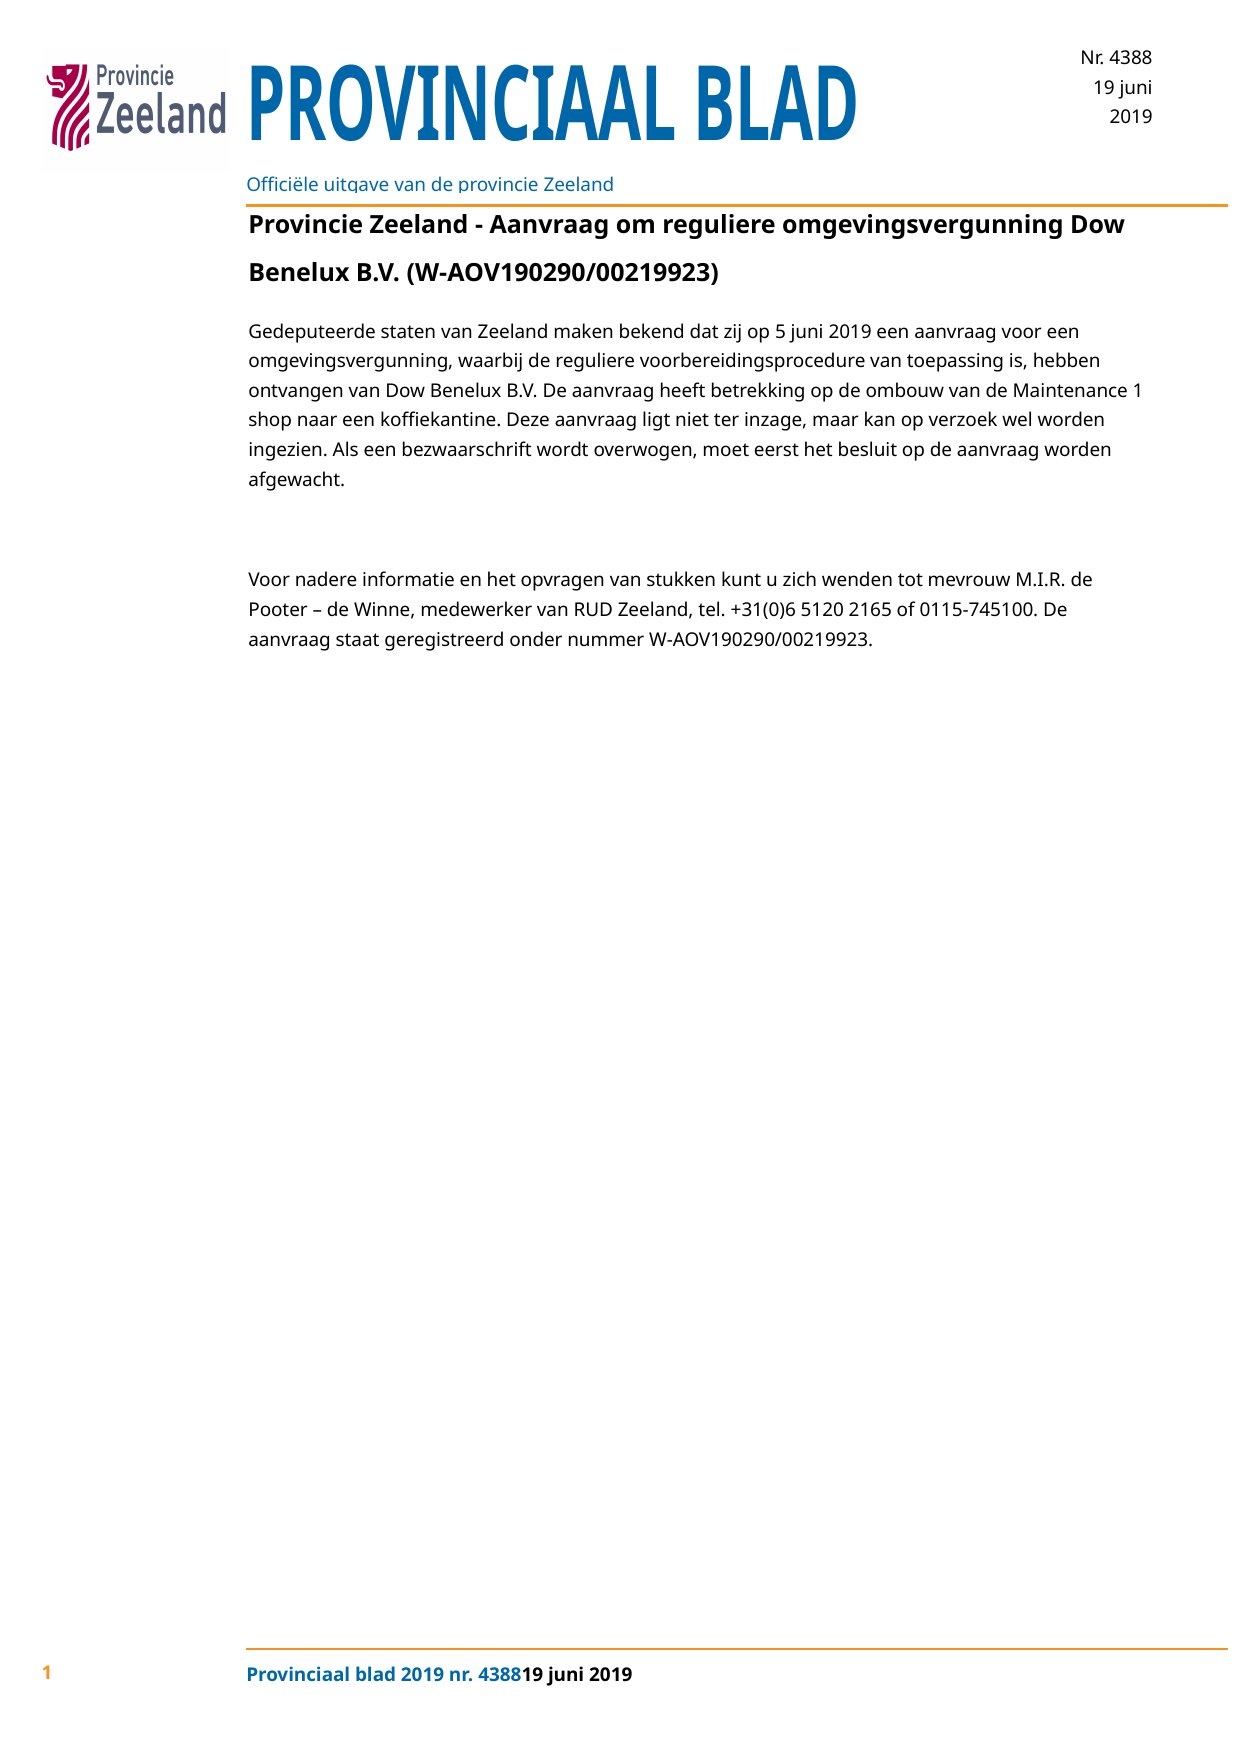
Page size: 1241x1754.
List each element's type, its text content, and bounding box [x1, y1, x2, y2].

text Gedeputeerde staten van Zeeland maken bekend dat zij op 5 juni 2019 een aanvraag voor een omgevingsvergunning, waarbij de reguliere voorbereidingsprocedure van toepassing is, hebben ontvangen van Dow Benelux B.V. De aanvraag heeft betrekking op de ombouw van de Maintenance 1 shop naar een koffiekantine. Deze aanvraag ligt niet ter inzage, maar kan op verzoek wel worden ingezien. Als een bezwaarschrift wordt overwogen, moet eerst het besluit op de aanvraag worden afgewacht. [248, 318, 1152, 492]
picture [41, 47, 231, 172]
text Provincie Zeeland - Aanvraag om reguliere omgevingsvergunning Dow Benelux B.V. (W-AOV190290/00219923) [248, 207, 1152, 288]
text Voor nadere informatie en het opvragen van stukken kunt u zich wenden tot mevrouw M.I.R. de Pooter – de Winne, medewerker van RUD Zeeland, tel. +31(0)6 5120 2165 of 0115-745100. De aanvraag staat geregistreerd onder nummer W-AOV190290/00219923. [248, 567, 1152, 652]
